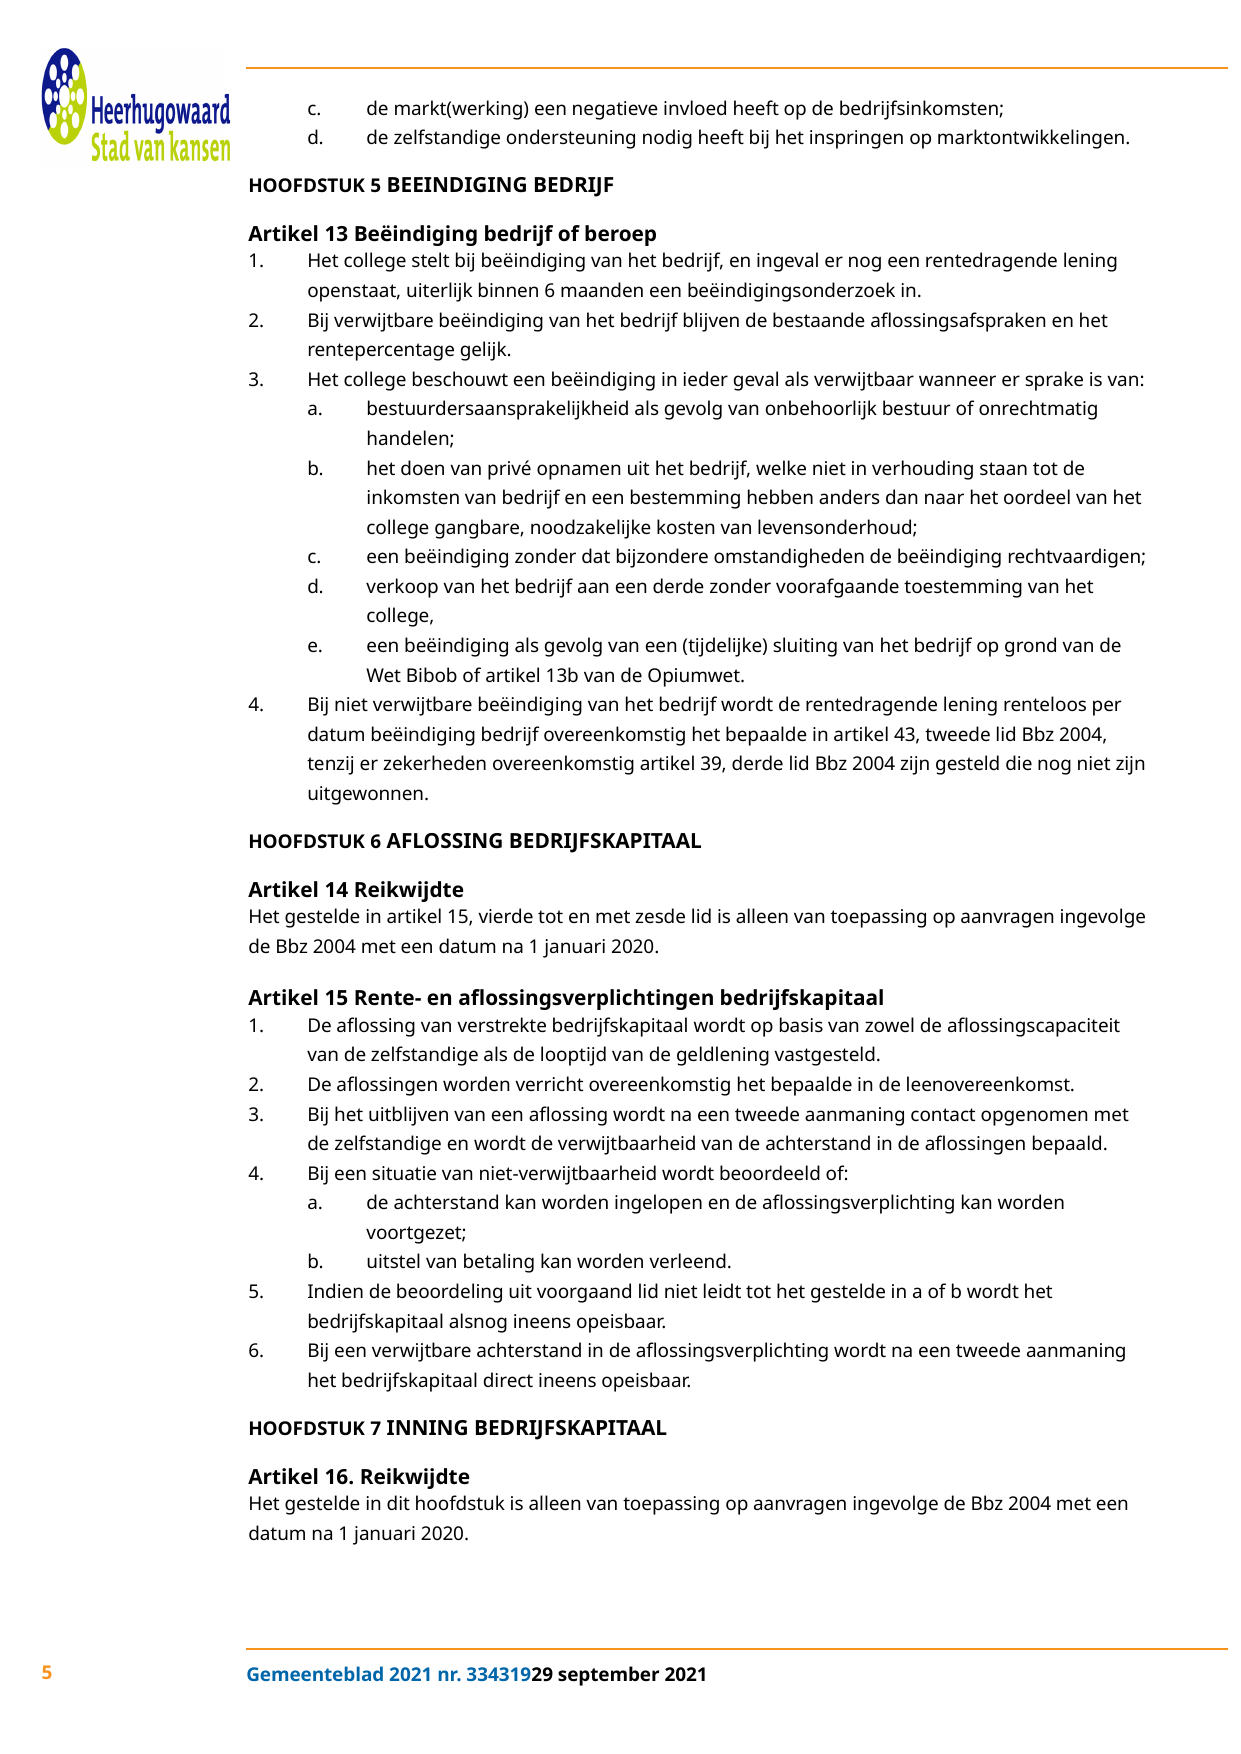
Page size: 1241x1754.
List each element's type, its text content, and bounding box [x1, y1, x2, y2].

list Bij niet verwijtbare beëindiging van het bedrijf wordt de rentedragende lening renteloos per datum beëindiging bedrijf overeenkomstig het bepaalde in artikel 43, tweede lid Bbz 2004, tenzij er zekerheden overeenkomstig artikel 39, derde lid Bbz 2004 zijn gesteld die nog niet zijn uitgewonnen. [248, 691, 1152, 806]
list een beëindiging zonder dat bijzondere omstandigheden de beëindiging rechtvaardigen; [307, 543, 1152, 569]
list een beëindiging als gevolg van een (tijdelijke) sluiting van het bedrijf op grond van de Wet Bibob of artikel 13b van de Opiumwet. [307, 632, 1152, 688]
list Bij een verwijtbare achterstand in de aflossingsverplichting wordt na een tweede aanmaning het bedrijfskapitaal direct ineens opeisbaar. [248, 1337, 1152, 1393]
list Bij een situatie van niet-verwijtbaarheid wordt beoordeeld of: [248, 1160, 1152, 1186]
text Het gestelde in dit hoofdstuk is alleen van toepassing op aanvragen ingevolge de Bbz 2004 met een datum na 1 januari 2020. [248, 1490, 1152, 1546]
list de achterstand kan worden ingelopen en de aflossingsverplichting kan worden voortgezet; [307, 1189, 1152, 1245]
list Het college stelt bij beëindiging van het bedrijf, en ingeval er nog een rentedragende lening openstaat, uiterlijk binnen 6 maanden een beëindigingsonderzoek in. [248, 248, 1152, 303]
text Het gestelde in artikel 15, vierde tot en met zesde lid is alleen van toepassing op aanvragen ingevolge de Bbz 2004 met een datum na 1 januari 2020. [248, 903, 1152, 959]
list bestuurdersaansprakelijkheid als gevolg van onbehoorlijk bestuur of onrechtmatig handelen; [307, 396, 1152, 451]
list Bij verwijtbare beëindiging van het bedrijf blijven de bestaande aflossingsafspraken en het rentepercentage gelijk. [248, 307, 1152, 362]
list verkoop van het bedrijf aan een derde zonder voorafgaande toestemming van het college, [307, 573, 1152, 628]
list Indien de beoordeling uit voorgaand lid niet leidt tot het gestelde in a of b wordt het bedrijfskapitaal alsnog ineens opeisbaar. [248, 1278, 1152, 1333]
text Artikel 16. Reikwijdte [248, 1462, 1152, 1490]
list het doen van privé opnamen uit het bedrijf, welke niet in verhouding staan tot de inkomsten van bedrijf en een bestemming hebben anders dan naar het oordeel van het college gangbare, noodzakelijke kosten van levensonderhoud; [307, 455, 1152, 540]
text HOOFDSTUK 7 INNING BEDRIJFSKAPITAAL [248, 1413, 1152, 1441]
list De aflossing van verstrekte bedrijfskapitaal wordt op basis van zowel de aflossingscapaciteit van de zelfstandige als de looptijd van de geldlening vastgesteld. [248, 1012, 1152, 1067]
list uitstel van betaling kan worden verleend. [307, 1249, 1152, 1274]
text HOOFDSTUK 6 AFLOSSING BEDRIJFSKAPITAAL [248, 826, 1152, 854]
list Bij het uitblijven van een aflossing wordt na een tweede aanmaning contact opgenomen met de zelfstandige en wordt de verwijtbaarheid van de achterstand in de aflossingen bepaald. [248, 1101, 1152, 1156]
text HOOFDSTUK 5 BEEINDIGING BEDRIJF [248, 170, 1152, 198]
picture [41, 47, 231, 172]
list De aflossingen worden verricht overeenkomstig het bepaalde in de leenovereenkomst. [248, 1071, 1152, 1097]
text Artikel 15 Rente- en aflossingsverplichtingen bedrijfskapitaal [248, 983, 1152, 1012]
list de zelfstandige ondersteuning nodig heeft bij het inspringen op marktontwikkelingen. [307, 124, 1152, 150]
list Het college beschouwt een beëindiging in ieder geval als verwijtbaar wanneer er sprake is van: [248, 366, 1152, 392]
text Artikel 14 Reikwijdte [248, 875, 1152, 903]
text Artikel 13 Beëindiging bedrijf of beroep [248, 219, 1152, 248]
list de markt(werking) een negatieve invloed heeft op de bedrijfsinkomsten; [307, 95, 1152, 121]
